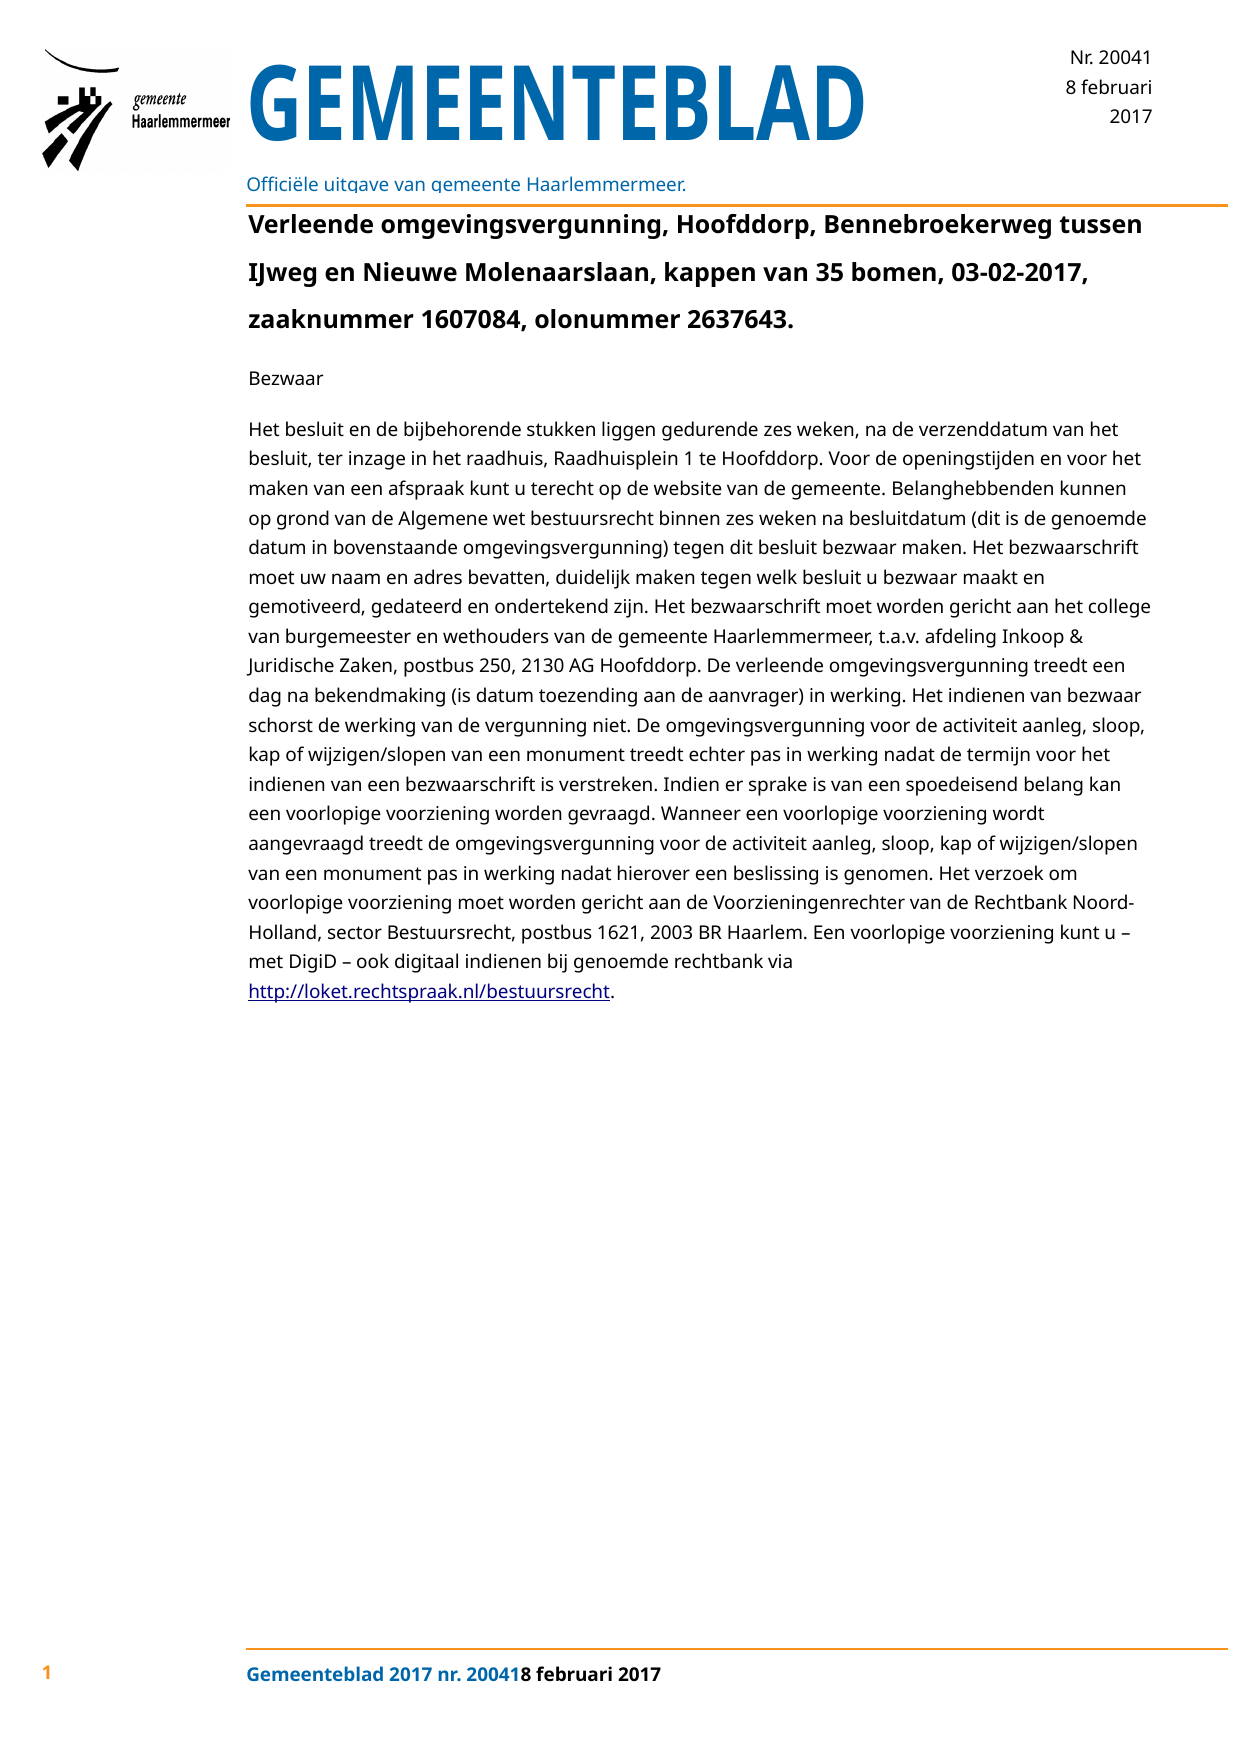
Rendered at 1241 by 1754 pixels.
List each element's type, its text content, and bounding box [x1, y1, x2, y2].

text Verleende omgevingsvergunning, Hoofddorp, Bennebroekerweg tussen IJweg en Nieuwe Molenaarslaan, kappen van 35 bomen, 03-02-2017, zaaknummer 1607084, olonummer 2637643. [248, 207, 1152, 336]
text Het besluit en de bijbehorende stukken liggen gedurende zes weken, na de verzenddatum van het besluit, ter inzage in het raadhuis, Raadhuisplein 1 te Hoofddorp. Voor de openingstijden en voor het maken van een afspraak kunt u terecht op de website van de gemeente. Belanghebbenden kunnen op grond van de Algemene wet bestuursrecht binnen zes weken na besluitdatum (dit is de genoemde datum in bovenstaande omgevingsvergunning) tegen dit besluit bezwaar maken. Het bezwaarschrift moet uw naam en adres bevatten, duidelijk maken tegen welk besluit u bezwaar maakt en gemotiveerd, gedateerd en ondertekend zijn. Het bezwaarschrift moet worden gericht aan het college van burgemeester en wethouders van de gemeente Haarlemmermeer, t.a.v. afdeling Inkoop & Juridische Zaken, postbus 250, 2130 AG Hoofddorp. De verleende omgevingsvergunning treedt een dag na bekendmaking (is datum toezending aan de aanvrager) in werking. Het indienen van bezwaar schorst de werking van de vergunning niet. De omgevingsvergunning voor de activiteit aanleg, sloop, kap of wijzigen/slopen van een monument treedt echter pas in werking nadat de termijn voor het indienen van een bezwaarschrift is verstreken. Indien er sprake is van een spoedeisend belang kan een voorlopige voorziening worden gevraagd. Wanneer een voorlopige voorziening wordt aangevraagd treedt de omgevingsvergunning voor de activiteit aanleg, sloop, kap of wijzigen/slopen van een monument pas in werking nadat hierover een beslissing is genomen. Het verzoek om voorlopige voorziening moet worden gericht aan de Voorzieningenrechter van de Rechtbank Noord-Holland, sector Bestuursrecht, postbus 1621, 2003 BR Haarlem. Een voorlopige voorziening kunt u – met DigiD – ook digitaal indienen bij genoemde rechtbank via http://loket.rechtspraak.nl/bestuursrecht. [248, 416, 1152, 1004]
picture [41, 47, 231, 172]
text Bezwaar [248, 366, 1152, 391]
